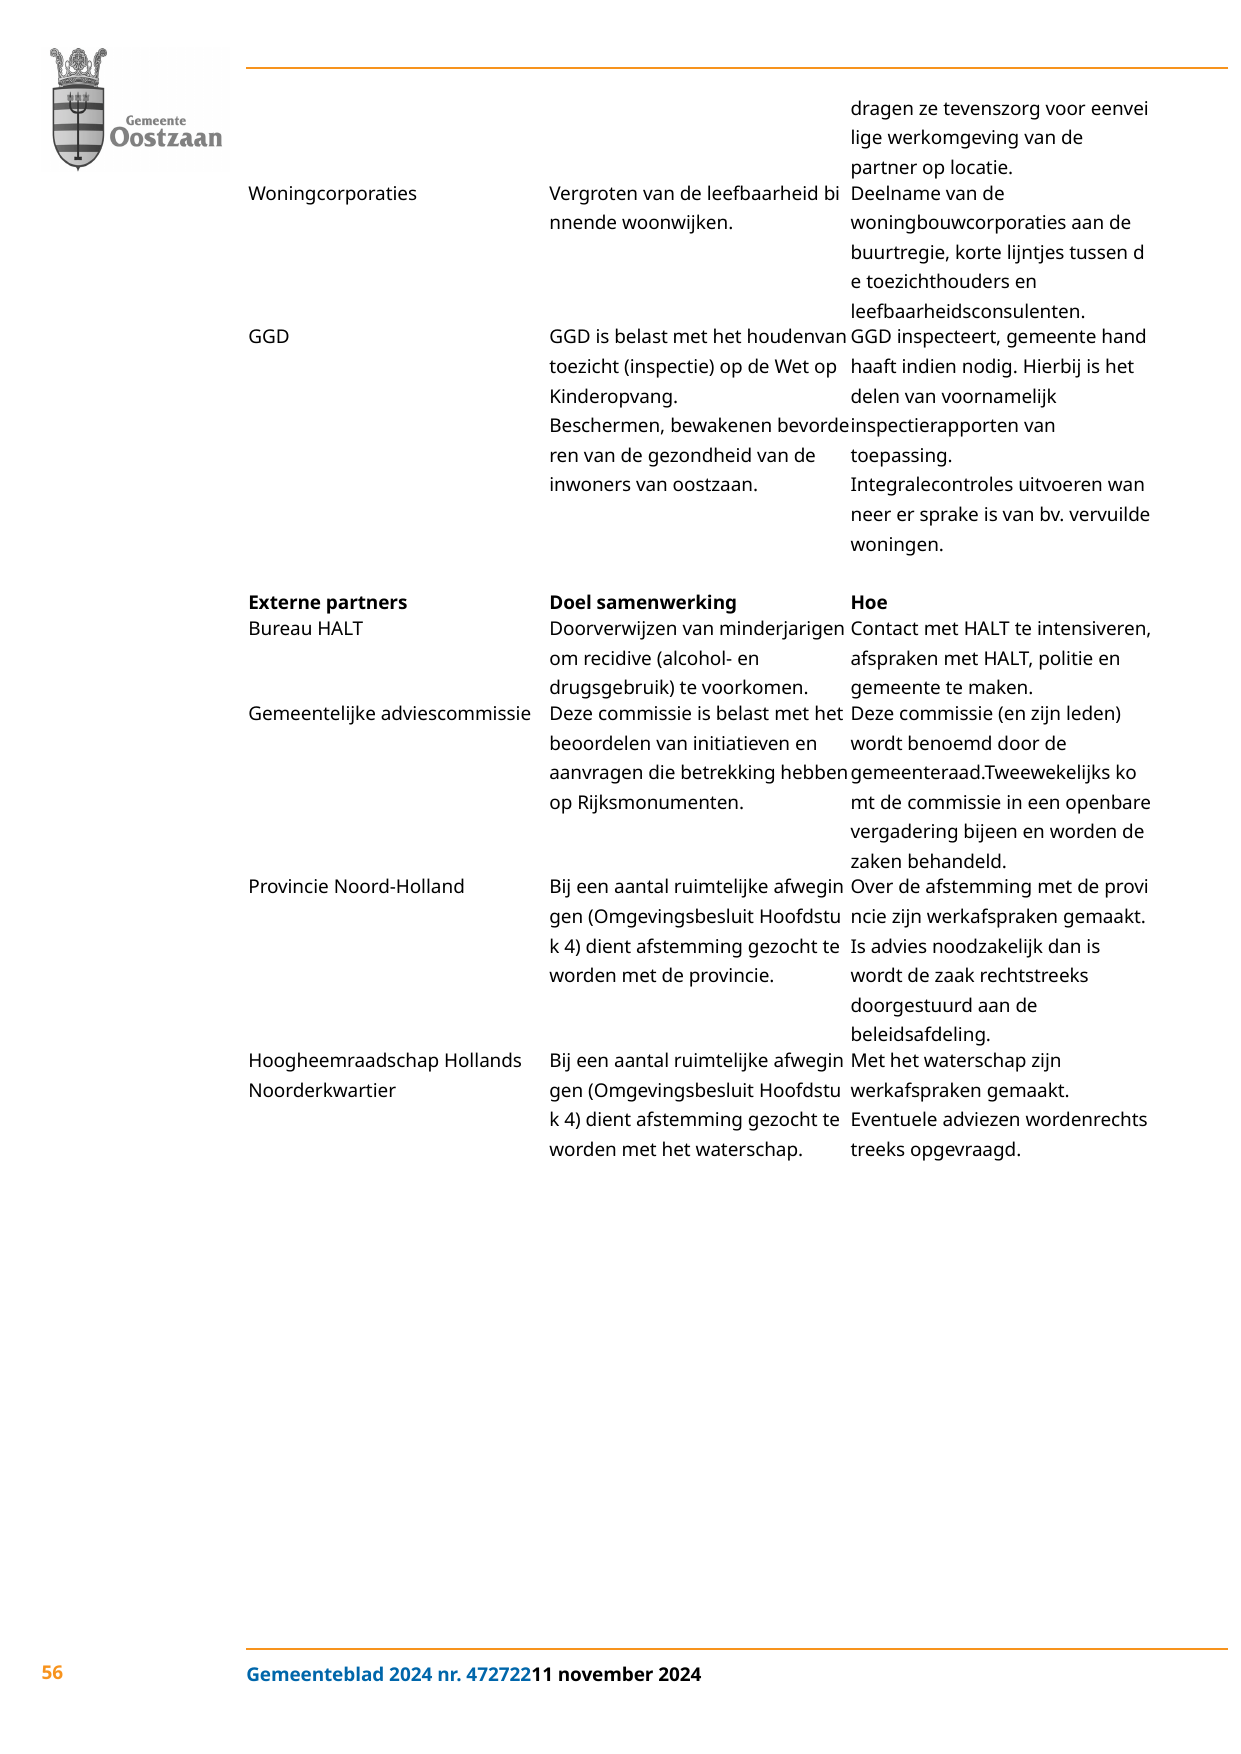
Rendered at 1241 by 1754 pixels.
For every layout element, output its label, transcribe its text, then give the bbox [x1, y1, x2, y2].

table_cell Contact met HALT te intensiveren, afspraken met HALT, politie en gemeente te maken. [850, 615, 1152, 700]
table_cell GGD inspecteert, gemeente handhaaft indien nodig. Hierbij is het delen van voornamelijk inspectierapporten van toepassing. Integralecontroles uitvoeren wanneer er sprake is van bv. vervuilde woningen. [850, 324, 1152, 557]
table_cell Met het waterschap zijn werkafspraken gemaakt. Eventuele adviezen wordenrechtstreeks opgevraagd. [850, 1048, 1152, 1162]
picture [41, 47, 231, 172]
table_cell Deze commissie is belast met het beoordelen van initiatieven en aanvragen die betrekking hebben op Rijksmonumenten. [549, 700, 850, 874]
table_cell Deelname van de woningbouwcorporaties aan de buurtregie, korte lijntjes tussen de toezichthouders en leefbaarheidsconsulenten. [850, 180, 1152, 324]
table_cell Over de afstemming met de provincie zijn werkafspraken gemaakt. Is advies noodzakelijk dan is wordt de zaak rechtstreeks doorgestuurd aan de beleidsafdeling. [850, 874, 1152, 1047]
table_cell Deze commissie (en zijn leden) wordt benoemd door de gemeenteraad.Tweewekelijks komt de commissie in een openbare vergadering bijeen en worden de zaken behandeld. [850, 700, 1152, 874]
table_header Externe partners [248, 590, 549, 615]
table_cell dragen ze tevenszorg voor eenveilige werkomgeving van de partner op locatie. [850, 95, 1152, 180]
table_cell Bij een aantal ruimtelijke afwegingen (Omgevingsbesluit Hoofdstuk 4) dient afstemming gezocht te worden met het waterschap. [549, 1048, 850, 1162]
table_cell Doorverwijzen van minderjarigen om recidive (alcohol- en drugsgebruik) te voorkomen. [549, 615, 850, 700]
table_cell Gemeentelijke adviescommissie [248, 700, 549, 874]
table_cell Provincie Noord-Holland [248, 874, 549, 1047]
table_cell GGD [248, 324, 549, 557]
table_cell Woningcorporaties [248, 180, 549, 324]
table_header Hoe [850, 590, 1152, 615]
table_cell [248, 95, 549, 180]
table_cell Hoogheemraadschap Hollands Noorderkwartier [248, 1048, 549, 1162]
table_cell Vergroten van de leefbaarheid binnende woonwijken. [549, 180, 850, 324]
table_header Doel samenwerking [549, 590, 850, 615]
table_cell [549, 95, 850, 180]
table_cell Bij een aantal ruimtelijke afwegingen (Omgevingsbesluit Hoofdstuk 4) dient afstemming gezocht te worden met de provincie. [549, 874, 850, 1047]
table_cell GGD is belast met het houdenvan toezicht (inspectie) op de Wet op Kinderopvang. Beschermen, bewakenen bevorderen van de gezondheid van de inwoners van oostzaan. [549, 324, 850, 557]
table_cell Bureau HALT [248, 615, 549, 700]
